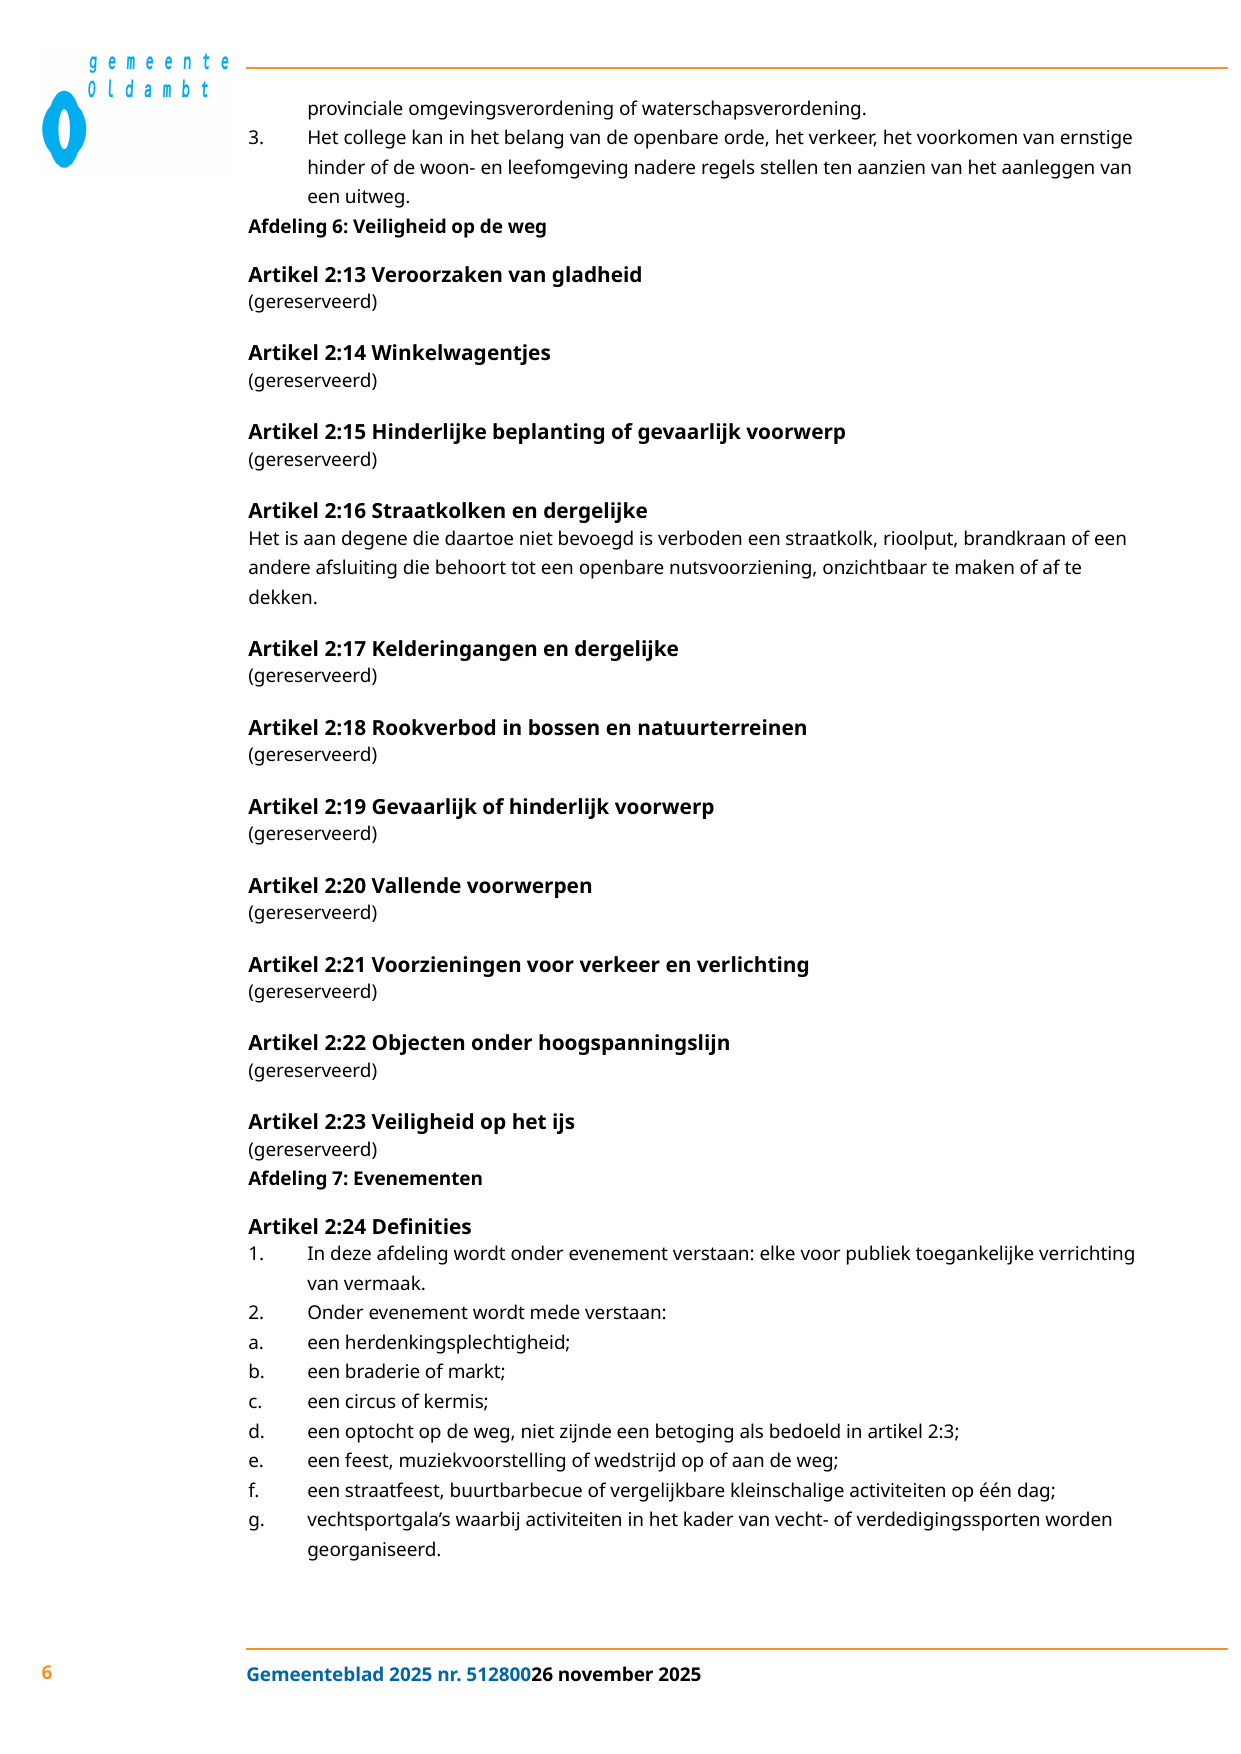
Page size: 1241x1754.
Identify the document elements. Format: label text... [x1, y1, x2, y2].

list een optocht op de weg, niet zijnde een betoging als bedoeld in artikel 2:3; [248, 1418, 1152, 1444]
list een circus of kermis; [248, 1388, 1152, 1414]
text (gereserveerd) [248, 978, 1152, 1004]
text Artikel 2:13 Veroorzaken van gladheid [248, 260, 1152, 288]
text Artikel 2:18 Rookverbod in bossen en natuurterreinen [248, 713, 1152, 742]
text (gereserveerd) [248, 1057, 1152, 1083]
list In deze afdeling wordt onder evenement verstaan: elke voor publiek toegankelijke verrichting van vermaak. [248, 1240, 1152, 1296]
text Artikel 2:24 Definities [248, 1212, 1152, 1240]
text Artikel 2:19 Gevaarlijk of hinderlijk voorwerp [248, 792, 1152, 820]
text Artikel 2:21 Voorzieningen voor verkeer en verlichting [248, 950, 1152, 978]
list vechtsportgala’s waarbij activiteiten in het kader van vecht- of verdedigingssporten worden georganiseerd. [248, 1507, 1152, 1562]
text (gereserveerd) [248, 820, 1152, 846]
picture [41, 47, 231, 172]
text Artikel 2:14 Winkelwagentjes [248, 338, 1152, 367]
text (gereserveerd) [248, 367, 1152, 393]
list provinciale omgevingsverordening of waterschapsverordening. [248, 95, 1152, 121]
text Artikel 2:23 Veiligheid op het ijs [248, 1107, 1152, 1136]
text (gereserveerd) [248, 288, 1152, 314]
list Het college kan in het belang van de openbare orde, het verkeer, het voorkomen van ernstige hinder of de woon- en leefomgeving nadere regels stellen ten aanzien van het aanleggen van een uitweg. [248, 124, 1152, 209]
text Artikel 2:16 Straatkolken en dergelijke [248, 496, 1152, 525]
text (gereserveerd) [248, 899, 1152, 925]
text (gereserveerd) [248, 663, 1152, 688]
list een feest, muziekvoorstelling of wedstrijd op of aan de weg; [248, 1447, 1152, 1473]
list Onder evenement wordt mede verstaan: [248, 1299, 1152, 1325]
list een straatfeest, buurtbarbecue of vergelijkbare kleinschalige activiteiten op één dag; [248, 1477, 1152, 1503]
text (gereserveerd) [248, 1136, 1152, 1162]
text Afdeling 6: Veiligheid op de weg [248, 213, 1152, 239]
list een herdenkingsplechtigheid; [248, 1329, 1152, 1355]
list een braderie of markt; [248, 1359, 1152, 1384]
text Artikel 2:15 Hinderlijke beplanting of gevaarlijk voorwerp [248, 417, 1152, 446]
text (gereserveerd) [248, 446, 1152, 472]
text Artikel 2:22 Objecten onder hoogspanningslijn [248, 1028, 1152, 1057]
text Artikel 2:17 Kelderingangen en dergelijke [248, 634, 1152, 663]
text Afdeling 7: Evenementen [248, 1165, 1152, 1191]
text (gereserveerd) [248, 742, 1152, 767]
text Het is aan degene die daartoe niet bevoegd is verboden een straatkolk, rioolput, brandkraan of een andere afsluiting die behoort tot een openbare nutsvoorziening, onzichtbaar te maken of af te dekken. [248, 525, 1152, 609]
text Artikel 2:20 Vallende voorwerpen [248, 871, 1152, 899]
